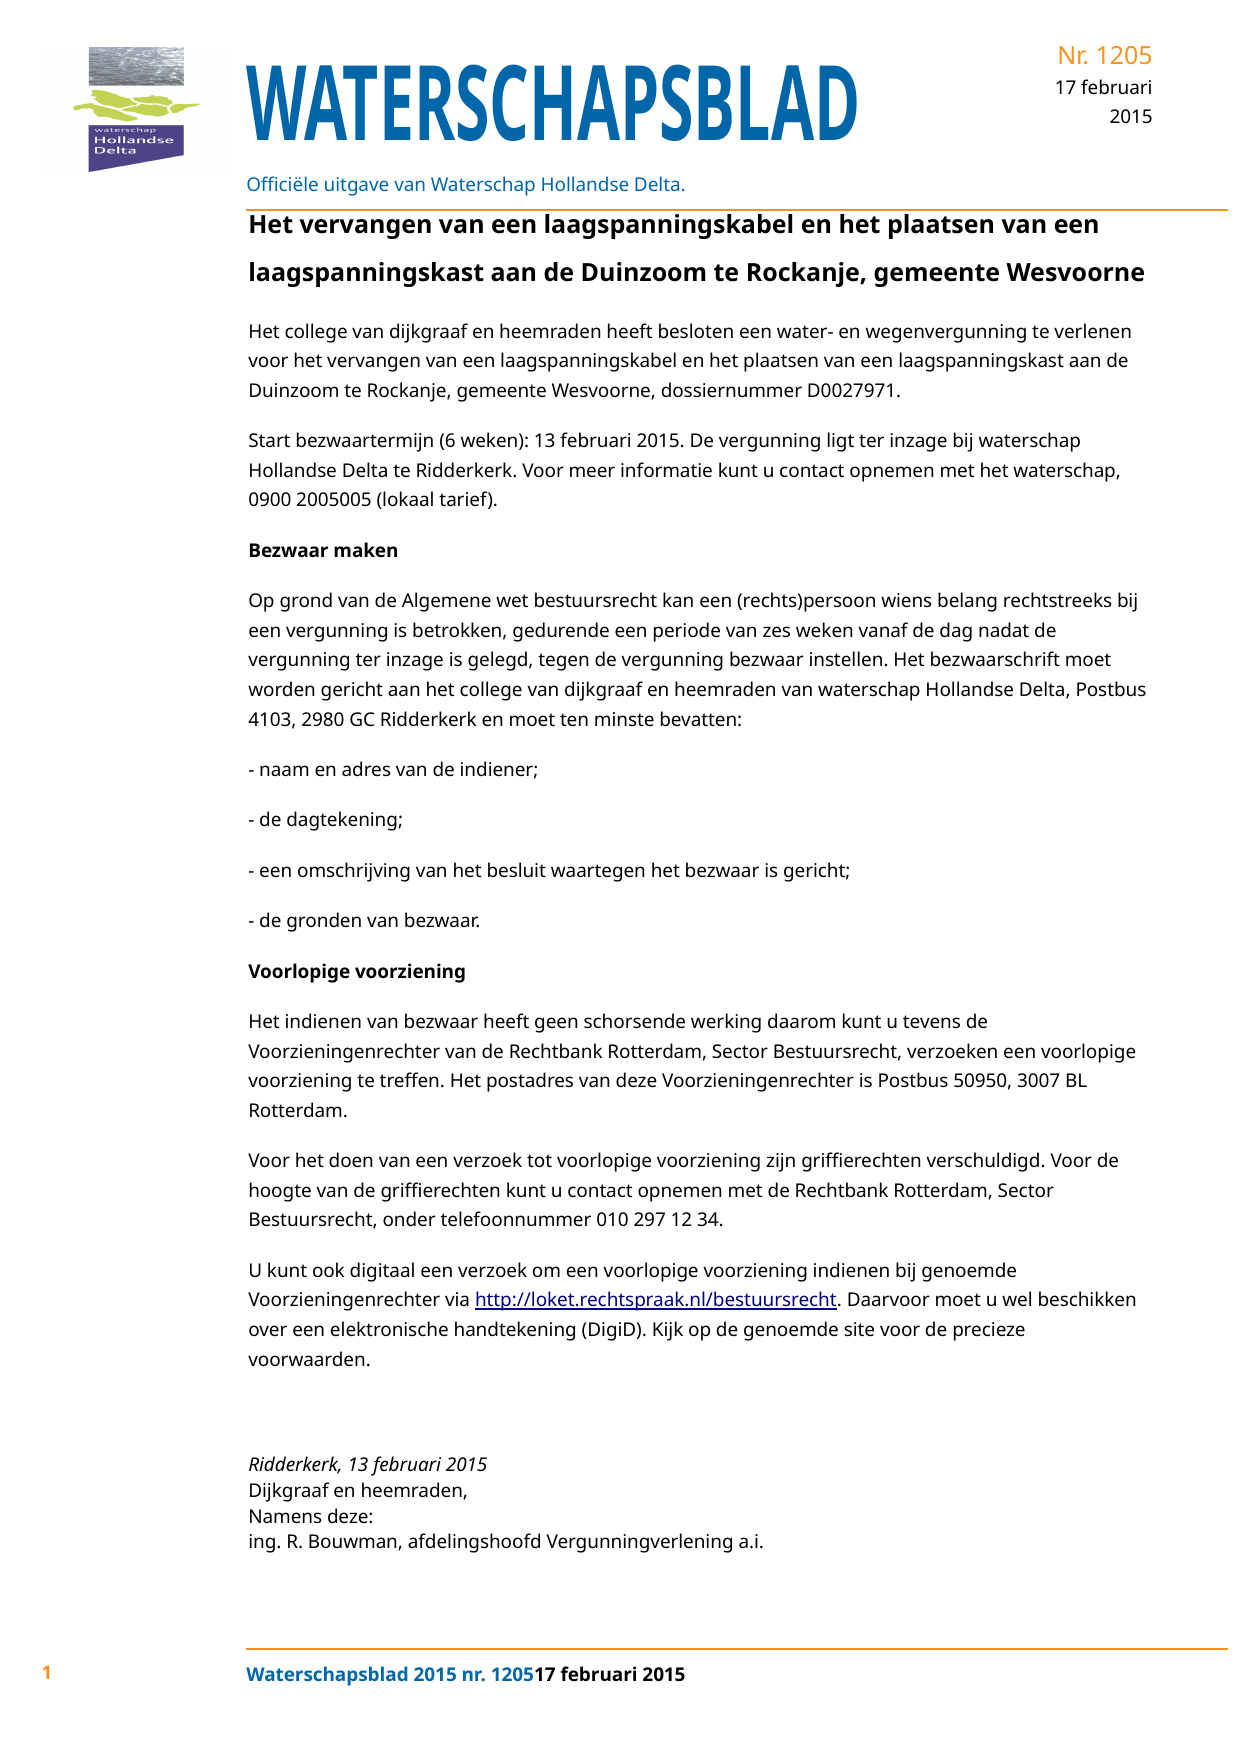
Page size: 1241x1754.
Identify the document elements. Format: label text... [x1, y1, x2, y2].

text Start bezwaartermijn (6 weken): 13 februari 2015. De vergunning ligt ter inzage bij waterschap Hollandse Delta te Ridderkerk. Voor meer informatie kunt u contact opnemen met het waterschap, 0900 2005005 (lokaal tarief). [248, 427, 1152, 512]
text U kunt ook digitaal een verzoek om een voorlopige voorziening indienen bij genoemde Voorzieningenrechter via http://loket.rechtspraak.nl/bestuursrecht. Daarvoor moet u wel beschikken over een elektronische handtekening (DigiD). Kijk op de genoemde site voor de precieze voorwaarden. [248, 1257, 1152, 1372]
text Bezwaar maken [248, 537, 1152, 563]
text Voor het doen van een verzoek tot voorlopige voorziening zijn griffierechten verschuldigd. Voor de hoogte van de griffierechten kunt u contact opnemen met de Rechtbank Rotterdam, Sector Bestuursrecht, onder telefoonnummer 010 297 12 34. [248, 1147, 1152, 1232]
text Ridderkerk, 13 februari 2015 [248, 1452, 1152, 1477]
picture [41, 47, 231, 172]
text ing. R. Bouwman, afdelingshoofd Vergunningverlening a.i. [248, 1529, 1152, 1554]
text Het indienen van bezwaar heeft geen schorsende werking daarom kunt u tevens de Voorzieningenrechter van de Rechtbank Rotterdam, Sector Bestuursrecht, verzoeken een voorlopige voorziening te treffen. Het postadres van deze Voorzieningenrechter is Postbus 50950, 3007 BL Rotterdam. [248, 1008, 1152, 1123]
text - de dagtekening; [248, 807, 1152, 832]
text Het vervangen van een laagspanningskabel en het plaatsen van een laagspanningskast aan de Duinzoom te Rockanje, gemeente Wesvoorne [248, 211, 1152, 288]
text - een omschrijving van het besluit waartegen het bezwaar is gericht; [248, 857, 1152, 883]
text - naam en adres van de indiener; [248, 756, 1152, 782]
text Dijkgraaf en heemraden, [248, 1477, 1152, 1503]
text Namens deze: [248, 1503, 1152, 1529]
text Op grond van de Algemene wet bestuursrecht kan een (rechts)persoon wiens belang rechtstreeks bij een vergunning is betrokken, gedurende een periode van zes weken vanaf de dag nadat de vergunning ter inzage is gelegd, tegen de vergunning bezwaar instellen. Het bezwaarschrift moet worden gericht aan het college van dijkgraaf en heemraden van waterschap Hollandse Delta, Postbus 4103, 2980 GC Ridderkerk en moet ten minste bevatten: [248, 587, 1152, 732]
text Voorlopige voorziening [248, 958, 1152, 984]
text - de gronden van bezwaar. [248, 907, 1152, 933]
text Het college van dijkgraaf en heemraden heeft besloten een water- en wegenvergunning te verlenen voor het vervangen van een laagspanningskabel en het plaatsen van een laagspanningskast aan de Duinzoom te Rockanje, gemeente Wesvoorne, dossiernummer D0027971. [248, 318, 1152, 403]
